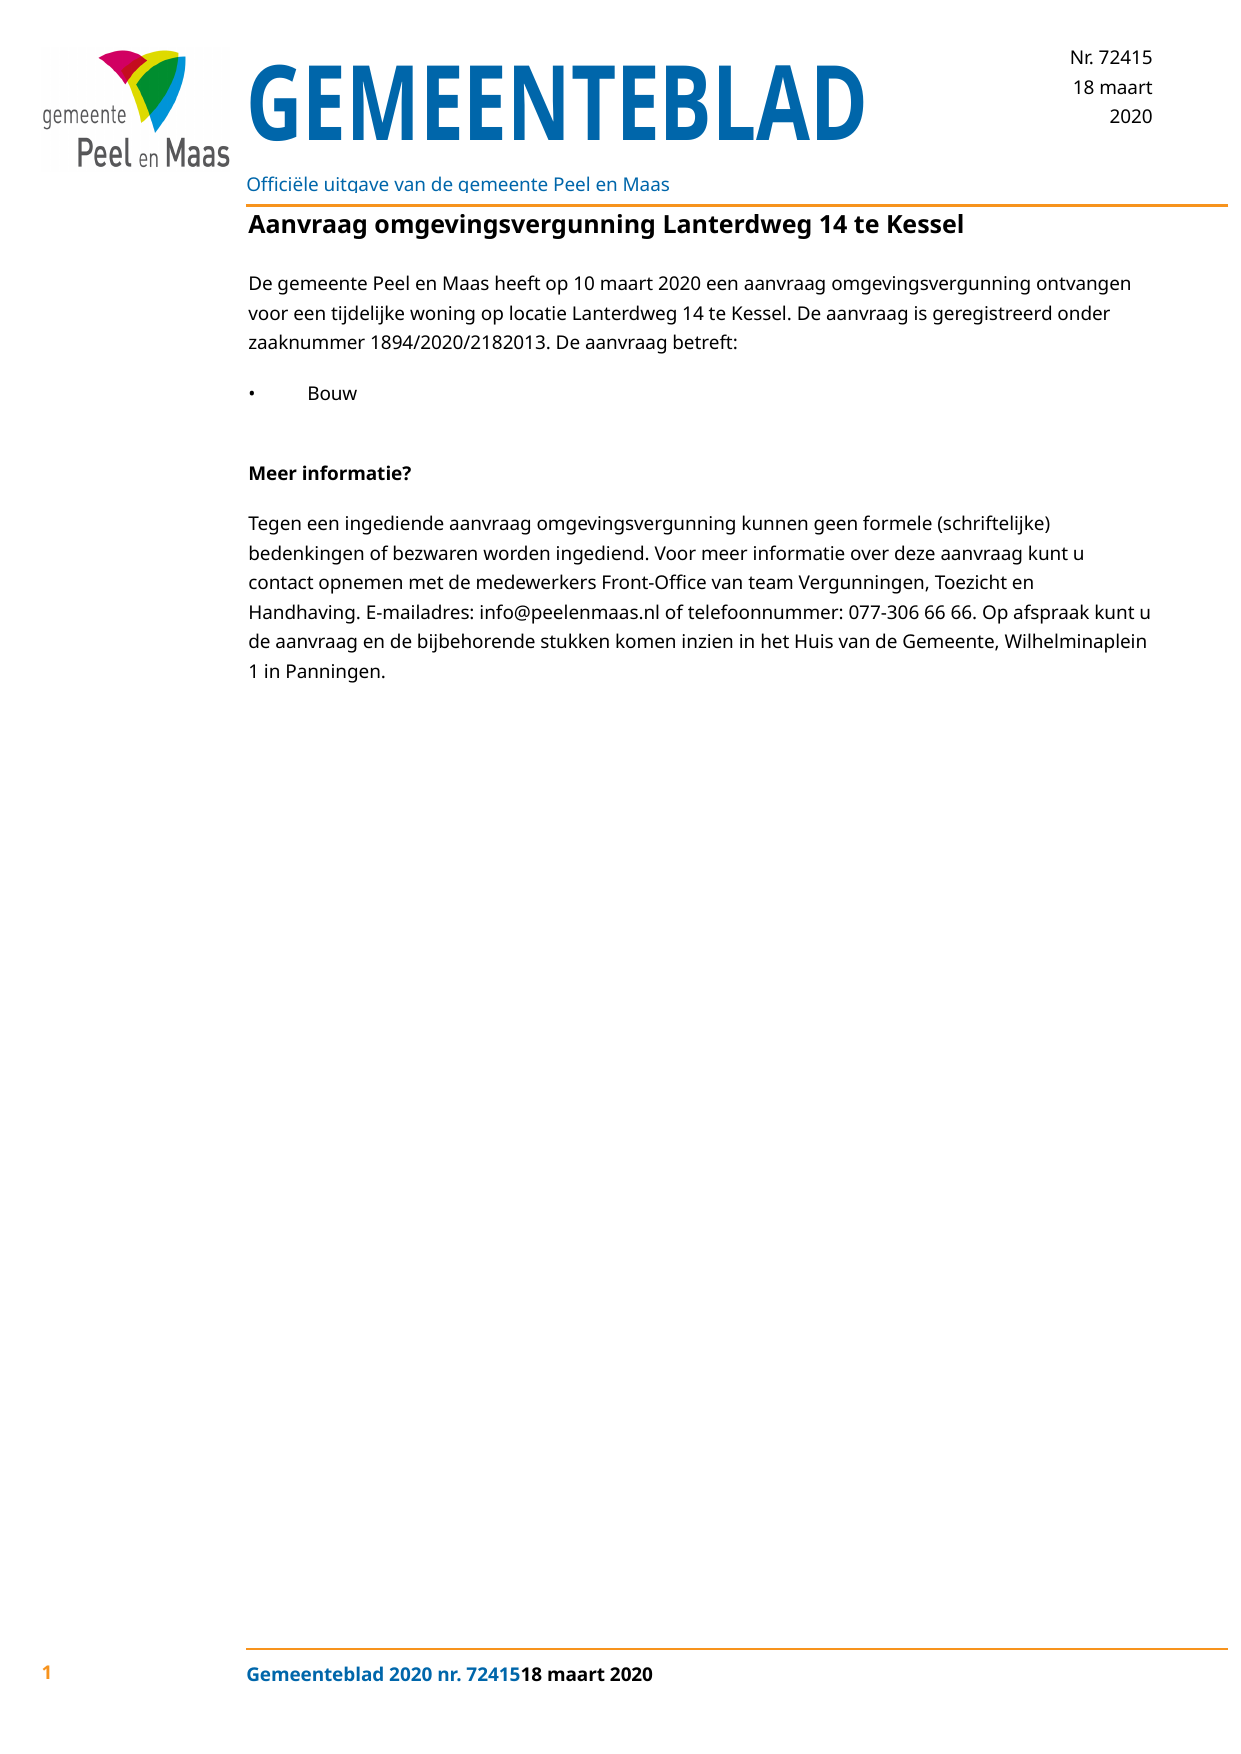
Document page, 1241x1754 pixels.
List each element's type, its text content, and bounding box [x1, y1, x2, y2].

text Aanvraag omgevingsvergunning Lanterdweg 14 te Kessel [248, 207, 1152, 241]
picture [41, 47, 231, 172]
list Bouw [248, 380, 1152, 406]
text Meer informatie? [248, 460, 1152, 486]
text Tegen een ingediende aanvraag omgevingsvergunning kunnen geen formele (schriftelijke) bedenkingen of bezwaren worden ingediend. Voor meer informatie over deze aanvraag kunt u contact opnemen met de medewerkers Front-Office van team Vergunningen, Toezicht en Handhaving. E-mailadres: info@peelenmaas.nl of telefoonnummer: 077-306 66 66. Op afspraak kunt u de aanvraag en de bijbehorende stukken komen inzien in het Huis van de Gemeente, Wilhelminaplein 1 in Panningen. [248, 510, 1152, 684]
text De gemeente Peel en Maas heeft op 10 maart 2020 een aanvraag omgevingsvergunning ontvangen voor een tijdelijke woning op locatie Lanterdweg 14 te Kessel. De aanvraag is geregistreerd onder zaaknummer 1894/2020/2182013. De aanvraag betreft: [248, 270, 1152, 355]
